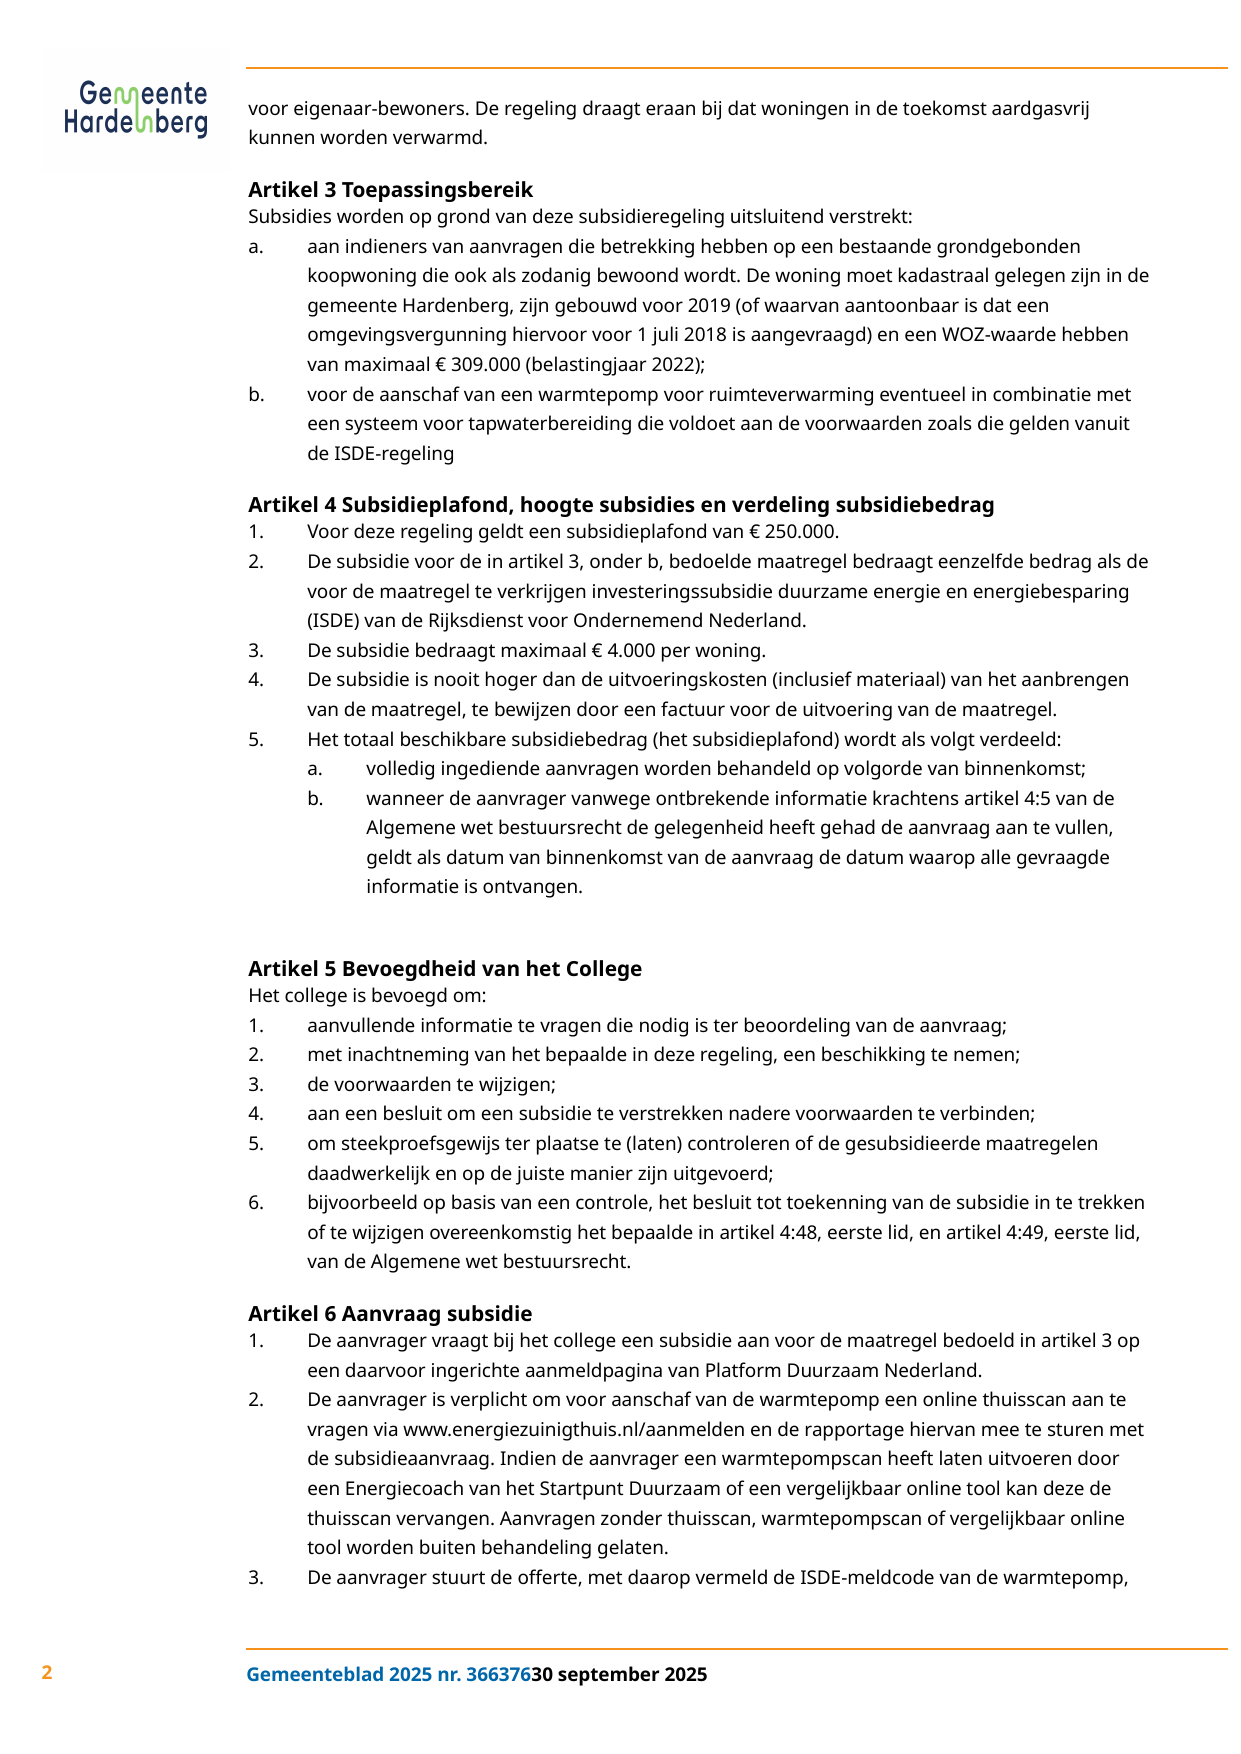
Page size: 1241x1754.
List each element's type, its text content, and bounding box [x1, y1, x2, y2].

picture [41, 47, 231, 172]
list De aanvrager is verplicht om voor aanschaf van de warmtepomp een online thuisscan aan te vragen via www.energiezuinigthuis.nl/aanmelden en de rapportage hiervan mee te sturen met de subsidieaanvraag. Indien de aanvrager een warmtepompscan heeft laten uitvoeren door een Energiecoach van het Startpunt Duurzaam of een vergelijkbaar online tool kan deze de thuisscan vervangen. Aanvragen zonder thuisscan, warmtepompscan of vergelijkbaar online tool worden buiten behandeling gelaten. [248, 1386, 1152, 1560]
list om steekproefsgewijs ter plaatse te (laten) controleren of de gesubsidieerde maatregelen daadwerkelijk en op de juiste manier zijn uitgevoerd; [248, 1130, 1152, 1185]
list aanvullende informatie te vragen die nodig is ter beoordeling van de aanvraag; [248, 1012, 1152, 1037]
list De aanvrager stuurt de offerte, met daarop vermeld de ISDE-meldcode van de warmtepomp, [248, 1564, 1152, 1590]
text Artikel 4 Subsidieplafond, hoogte subsidies en verdeling subsidiebedrag [248, 490, 1152, 519]
text voor eigenaar-bewoners. De regeling draagt eraan bij dat woningen in de toekomst aardgasvrij kunnen worden verwarmd. [248, 95, 1152, 150]
list Het totaal beschikbare subsidiebedrag (het subsidieplafond) wordt als volgt verdeeld: [248, 726, 1152, 752]
list Voor deze regeling geldt een subsidieplafond van € 250.000. [248, 519, 1152, 544]
list De aanvrager vraagt bij het college een subsidie aan voor de maatregel bedoeld in artikel 3 op een daarvoor ingerichte aanmeldpagina van Platform Duurzaam Nederland. [248, 1327, 1152, 1383]
text Artikel 3 Toepassingsbereik [248, 175, 1152, 203]
text Artikel 5 Bevoegdheid van het College [248, 954, 1152, 982]
text Subsidies worden op grond van deze subsidieregeling uitsluitend verstrekt: [248, 203, 1152, 229]
list bijvoorbeeld op basis van een controle, het besluit tot toekenning van de subsidie in te trekken of te wijzigen overeenkomstig het bepaalde in artikel 4:48, eerste lid, en artikel 4:49, eerste lid, van de Algemene wet bestuursrecht. [248, 1189, 1152, 1274]
list volledig ingediende aanvragen worden behandeld op volgorde van binnenkomst; [307, 755, 1152, 781]
list voor de aanschaf van een warmtepomp voor ruimteverwarming eventueel in combinatie met een systeem voor tapwaterbereiding die voldoet aan de voorwaarden zoals die gelden vanuit de ISDE-regeling [248, 381, 1152, 466]
list aan indieners van aanvragen die betrekking hebben op een bestaande grondgebonden koopwoning die ook als zodanig bewoond wordt. De woning moet kadastraal gelegen zijn in de gemeente Hardenberg, zijn gebouwd voor 2019 (of waarvan aantoonbaar is dat een omgevingsvergunning hiervoor voor 1 juli 2018 is aangevraagd) en een WOZ-waarde hebben van maximaal € 309.000 (belastingjaar 2022); [248, 233, 1152, 377]
list De subsidie bedraagt maximaal € 4.000 per woning. [248, 637, 1152, 663]
text Het college is bevoegd om: [248, 982, 1152, 1008]
list met inachtneming van het bepaalde in deze regeling, een beschikking te nemen; [248, 1041, 1152, 1067]
list de voorwaarden te wijzigen; [248, 1071, 1152, 1097]
text Artikel 6 Aanvraag subsidie [248, 1299, 1152, 1327]
list De subsidie voor de in artikel 3, onder b, bedoelde maatregel bedraagt eenzelfde bedrag als de voor de maatregel te verkrijgen investeringssubsidie duurzame energie en energiebesparing (ISDE) van de Rijksdienst voor Ondernemend Nederland. [248, 548, 1152, 633]
list wanneer de aanvrager vanwege ontbrekende informatie krachtens artikel 4:5 van de Algemene wet bestuursrecht de gelegenheid heeft gehad de aanvraag aan te vullen, geldt als datum van binnenkomst van de aanvraag de datum waarop alle gevraagde informatie is ontvangen. [307, 785, 1152, 899]
list aan een besluit om een subsidie te verstrekken nadere voorwaarden te verbinden; [248, 1101, 1152, 1126]
list De subsidie is nooit hoger dan de uitvoeringskosten (inclusief materiaal) van het aanbrengen van de maatregel, te bewijzen door een factuur voor de uitvoering van de maatregel. [248, 667, 1152, 722]
